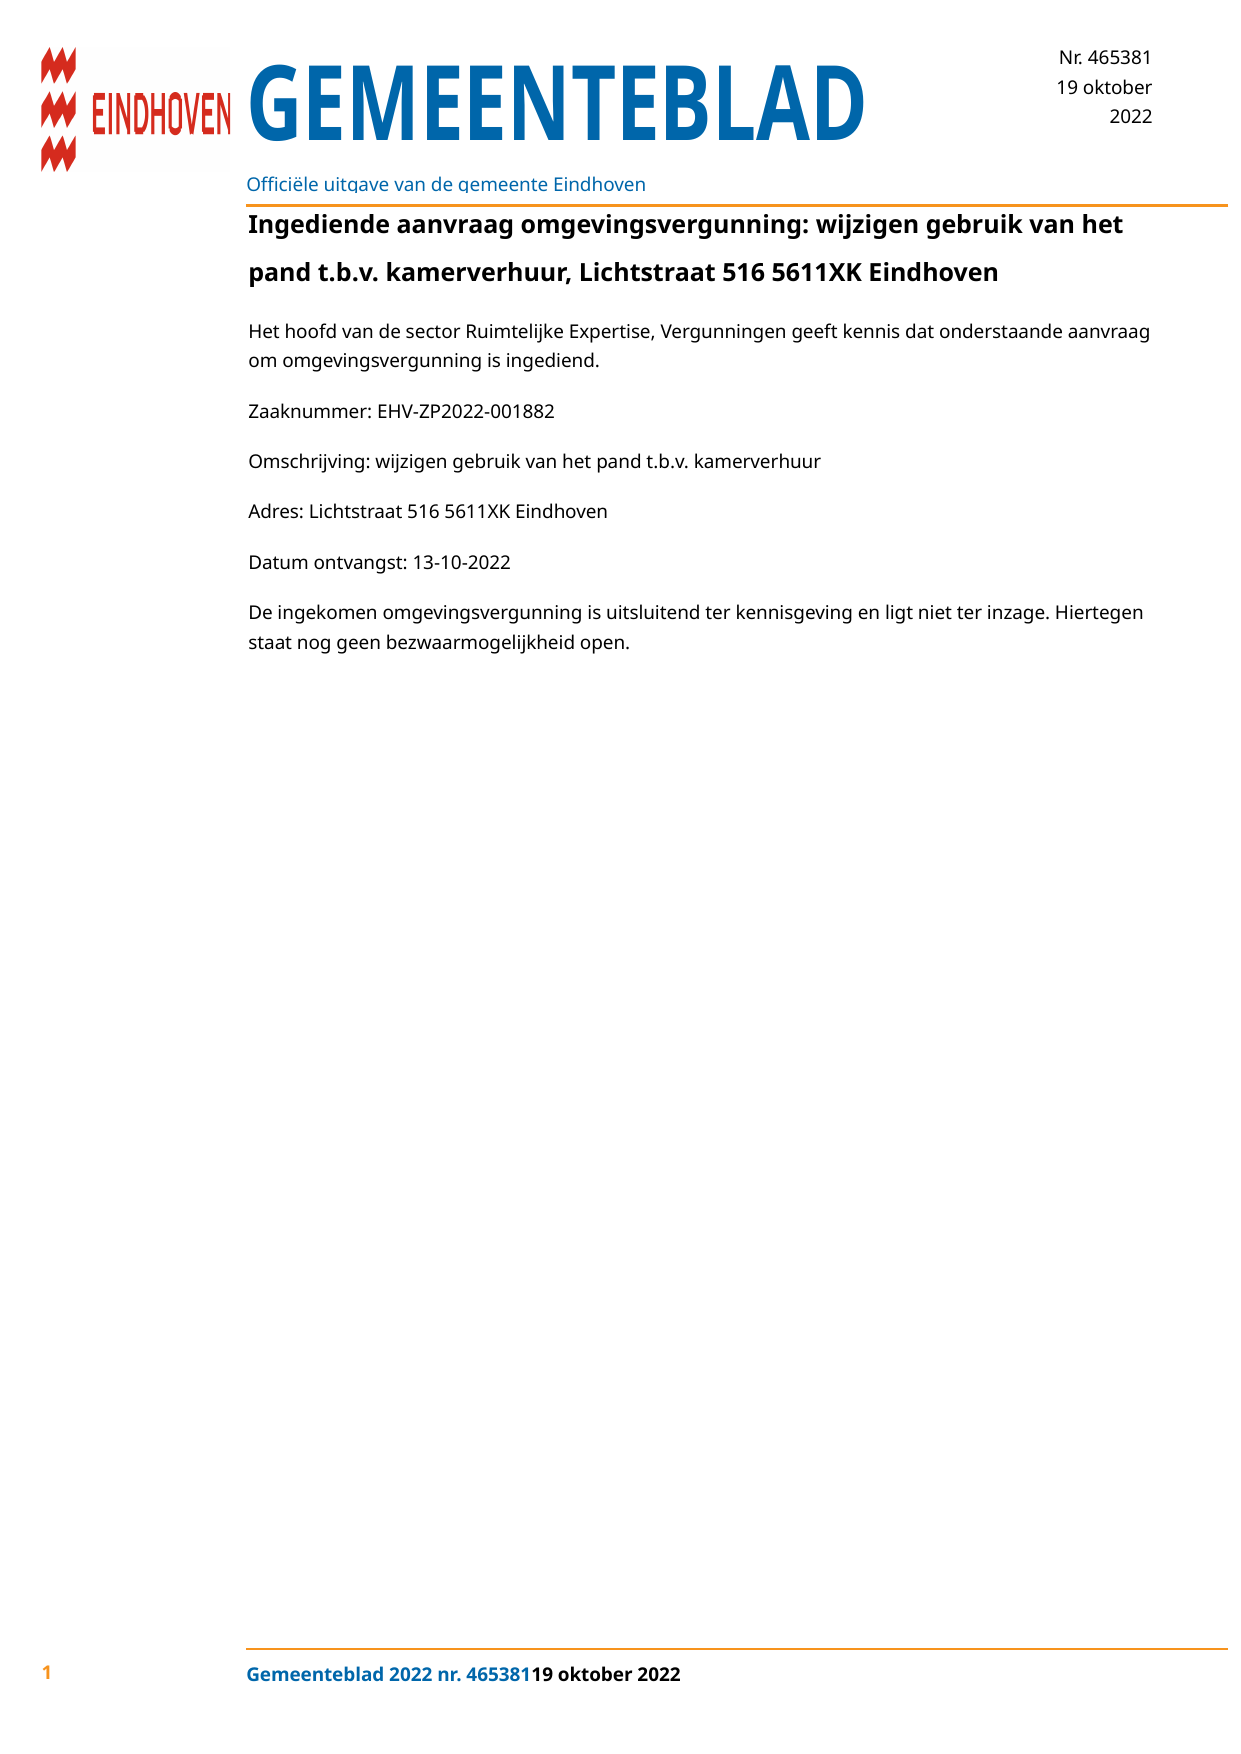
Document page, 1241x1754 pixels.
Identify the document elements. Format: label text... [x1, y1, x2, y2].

text Het hoofd van de sector Ruimtelijke Expertise, Vergunningen geeft kennis dat onderstaande aanvraag om omgevingsvergunning is ingediend. [248, 318, 1152, 373]
text Ingediende aanvraag omgevingsvergunning: wijzigen gebruik van het pand t.b.v. kamerverhuur, Lichtstraat 516 5611XK Eindhoven [248, 207, 1152, 288]
text Adres: Lichtstraat 516 5611XK Eindhoven [248, 499, 1152, 524]
text Omschrijving: wijzigen gebruik van het pand t.b.v. kamerverhuur [248, 448, 1152, 474]
picture [41, 47, 231, 172]
text Zaaknummer: EHV-ZP2022-001882 [248, 398, 1152, 424]
text De ingekomen omgevingsvergunning is uitsluitend ter kennisgeving en ligt niet ter inzage. Hiertegen staat nog geen bezwaarmogelijkheid open. [248, 599, 1152, 655]
text Datum ontvangst: 13-10-2022 [248, 549, 1152, 575]
